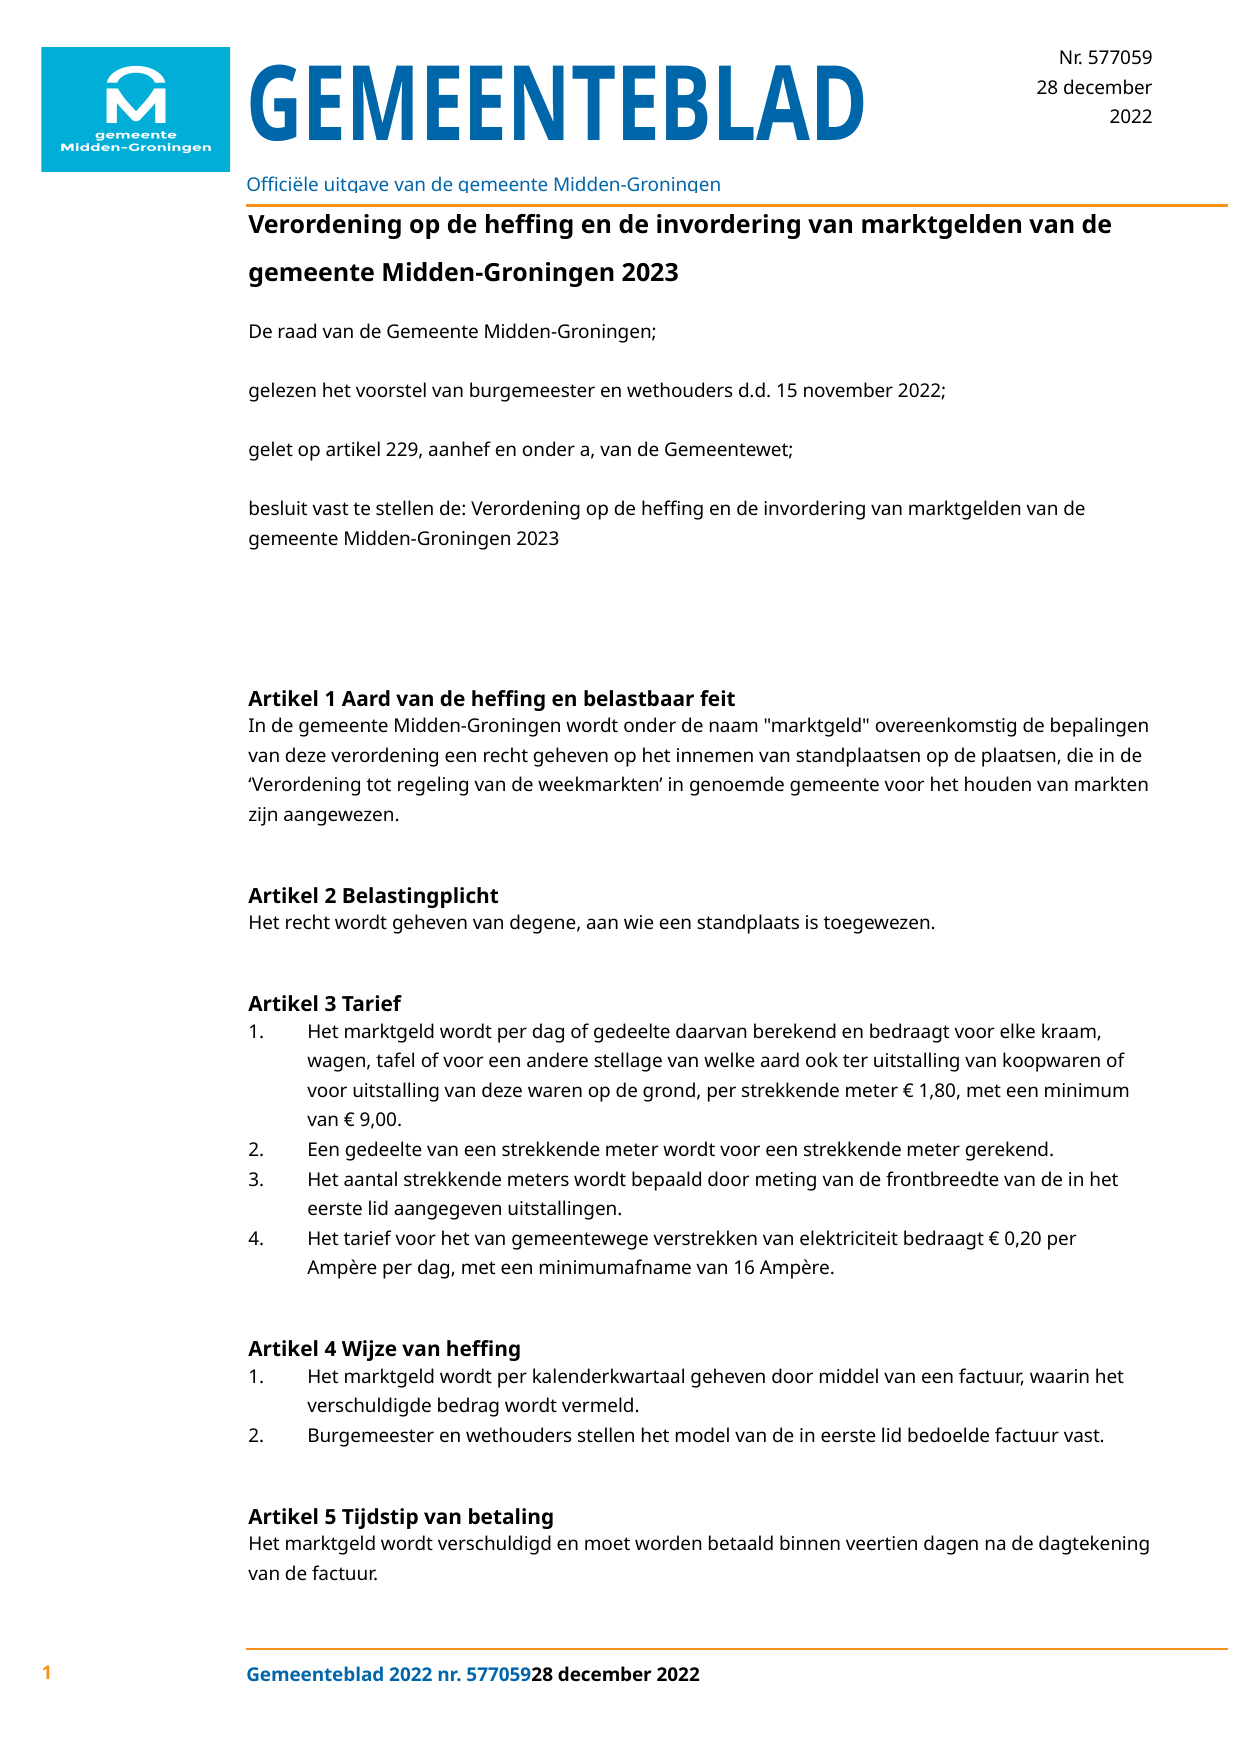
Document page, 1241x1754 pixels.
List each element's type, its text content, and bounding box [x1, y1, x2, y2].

text gelezen het voorstel van burgemeester en wethouders d.d. 15 november 2022; [248, 377, 1152, 403]
list Burgemeester en wethouders stellen het model van de in eerste lid bedoelde factuur vast. [248, 1422, 1152, 1448]
text Verordening op de heffing en de invordering van marktgelden van de gemeente Midden-Groningen 2023 [248, 207, 1152, 288]
text In de gemeente Midden-Groningen wordt onder de naam "marktgeld" overeenkomstig de bepalingen van deze verordening een recht geheven op het innemen van standplaatsen op de plaatsen, die in de ‘Verordening tot regeling van de weekmarkten’ in genoemde gemeente voor het houden van markten zijn aangewezen. [248, 712, 1152, 827]
list Het tarief voor het van gemeentewege verstrekken van elektriciteit bedraagt € 0,20 per Ampère per dag, met een minimumafname van 16 Ampère. [248, 1225, 1152, 1280]
picture [108, 66, 164, 82]
picture [184, 146, 190, 153]
text Artikel 5 Tijdstip van betaling [248, 1502, 1152, 1531]
text gelet op artikel 229, aanhef en onder a, van de Gemeentewet; [248, 436, 1152, 462]
list Het aantal strekkende meters wordt bepaald door meting van de frontbreedte van de in het eerste lid aangegeven uitstallingen. [248, 1166, 1152, 1221]
text Artikel 1 Aard van de heffing en belastbaar feit [248, 684, 1152, 712]
text Artikel 2 Belastingplicht [248, 881, 1152, 909]
text De raad van de Gemeente Midden-Groningen; [248, 318, 1152, 344]
list Het marktgeld wordt per dag of gedeelte daarvan berekend en bedraagt voor elke kraam, wagen, tafel of voor een andere stellage van welke aard ook ter uitstalling van koopwaren of voor uitstalling van deze waren op de grond, per strekkende meter € 1,80, met een minimum van € 9,00. [248, 1018, 1152, 1132]
text Artikel 3 Tarief [248, 989, 1152, 1018]
text Het recht wordt geheven van degene, aan wie een standplaats is toegewezen. [248, 909, 1152, 935]
list Het marktgeld wordt per kalenderkwartaal geheven door middel van een factuur, waarin het verschuldigde bedrag wordt vermeld. [248, 1363, 1152, 1418]
text besluit vast te stellen de: Verordening op de heffing en de invordering van marktgelden van de gemeente Midden-Groningen 2023 [248, 495, 1152, 551]
text Het marktgeld wordt verschuldigd en moet worden betaald binnen veertien dagen na de dagtekening van de factuur. [248, 1531, 1152, 1586]
list Een gedeelte van een strekkende meter wordt voor een strekkende meter gerekend. [248, 1136, 1152, 1162]
text Artikel 4 Wijze van heffing [248, 1334, 1152, 1363]
picture [107, 89, 165, 122]
